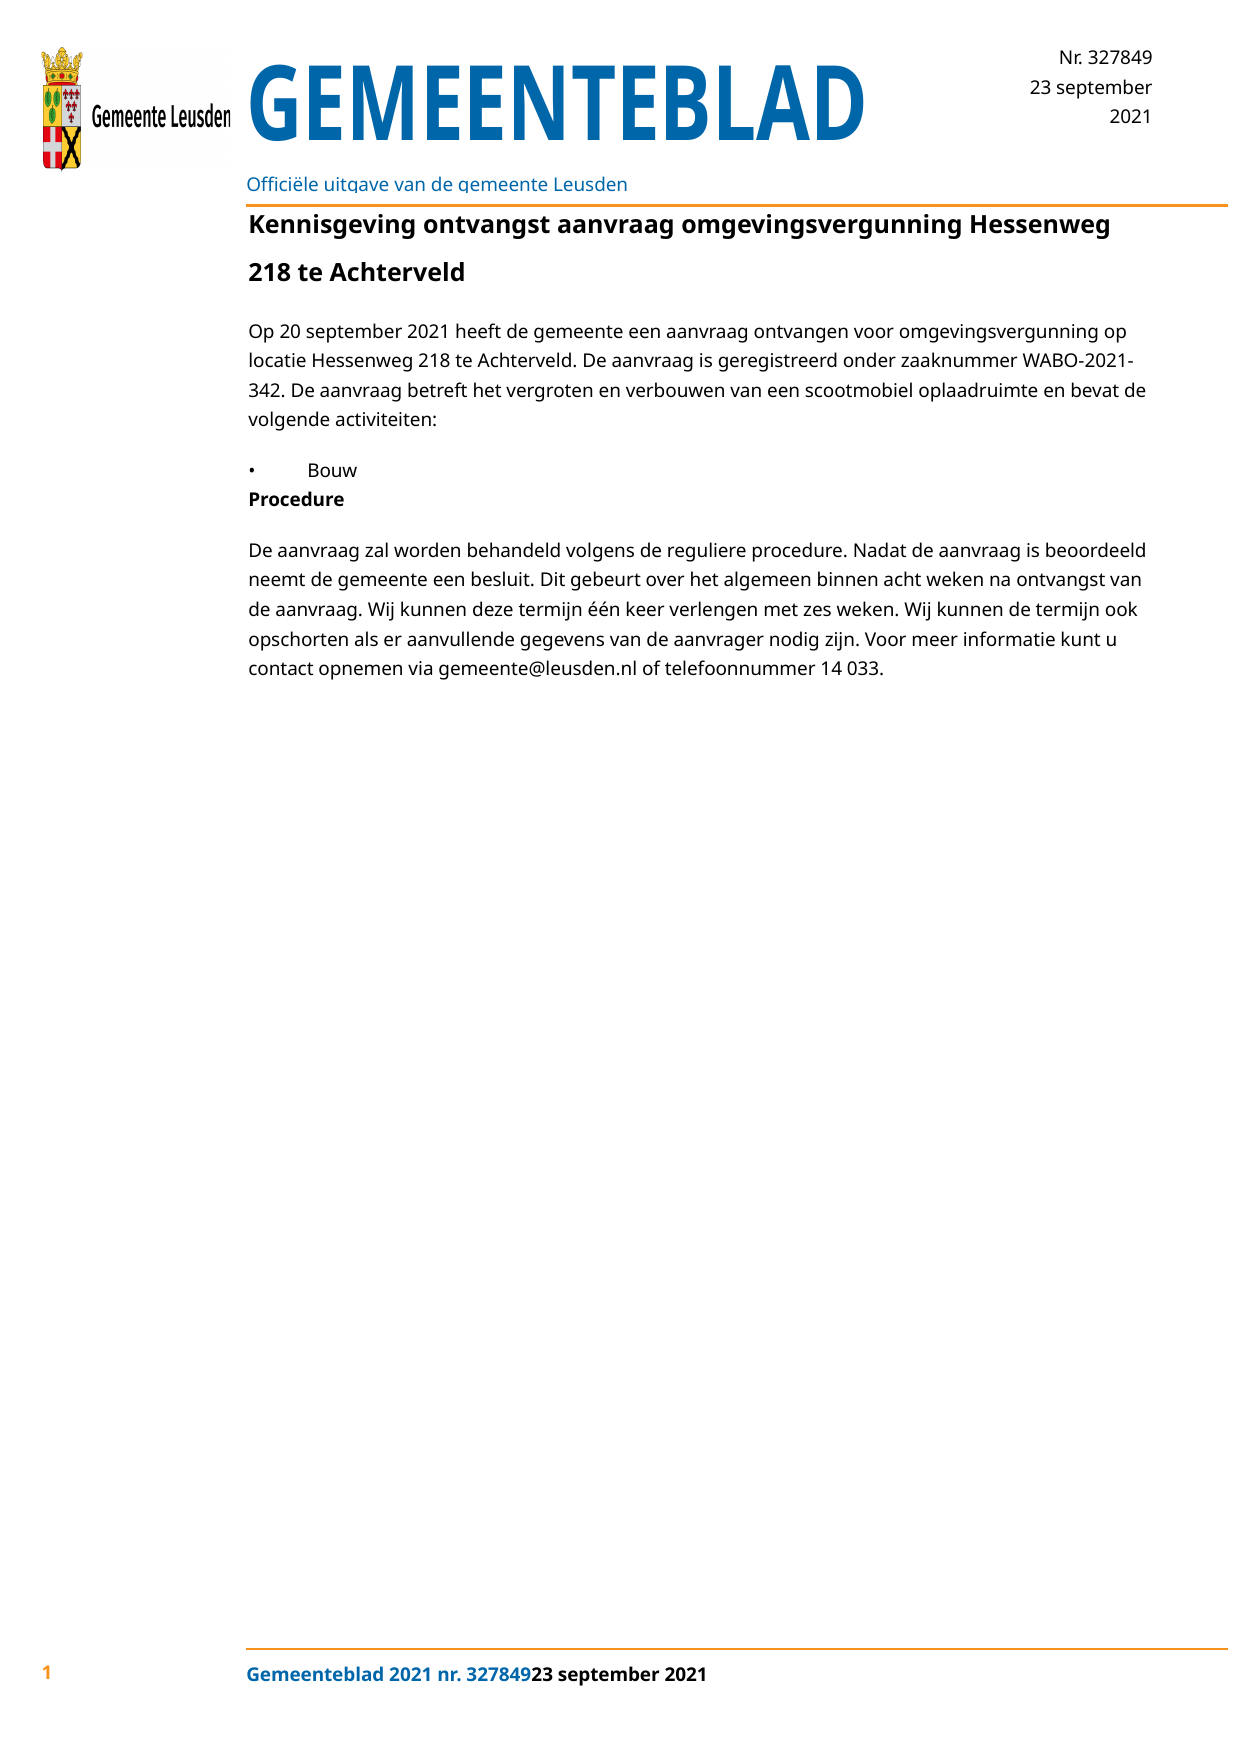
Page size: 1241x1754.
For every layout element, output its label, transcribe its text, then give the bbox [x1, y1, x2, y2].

list Bouw [248, 457, 1152, 483]
picture [41, 47, 231, 172]
text Op 20 september 2021 heeft de gemeente een aanvraag ontvangen voor omgevingsvergunning op locatie Hessenweg 218 te Achterveld. De aanvraag is geregistreerd onder zaaknummer WABO-2021-342. De aanvraag betreft het vergroten en verbouwen van een scootmobiel oplaadruimte en bevat de volgende activiteiten: [248, 318, 1152, 432]
text Procedure [248, 487, 1152, 512]
text Kennisgeving ontvangst aanvraag omgevingsvergunning Hessenweg 218 te Achterveld [248, 207, 1152, 288]
text De aanvraag zal worden behandeld volgens de reguliere procedure. Nadat de aanvraag is beoordeeld neemt de gemeente een besluit. Dit gebeurt over het algemeen binnen acht weken na ontvangst van de aanvraag. Wij kunnen deze termijn één keer verlengen met zes weken. Wij kunnen de termijn ook opschorten als er aanvullende gegevens van de aanvrager nodig zijn. Voor meer informatie kunt u contact opnemen via gemeente@leusden.nl of telefoonnummer 14 033. [248, 537, 1152, 681]
